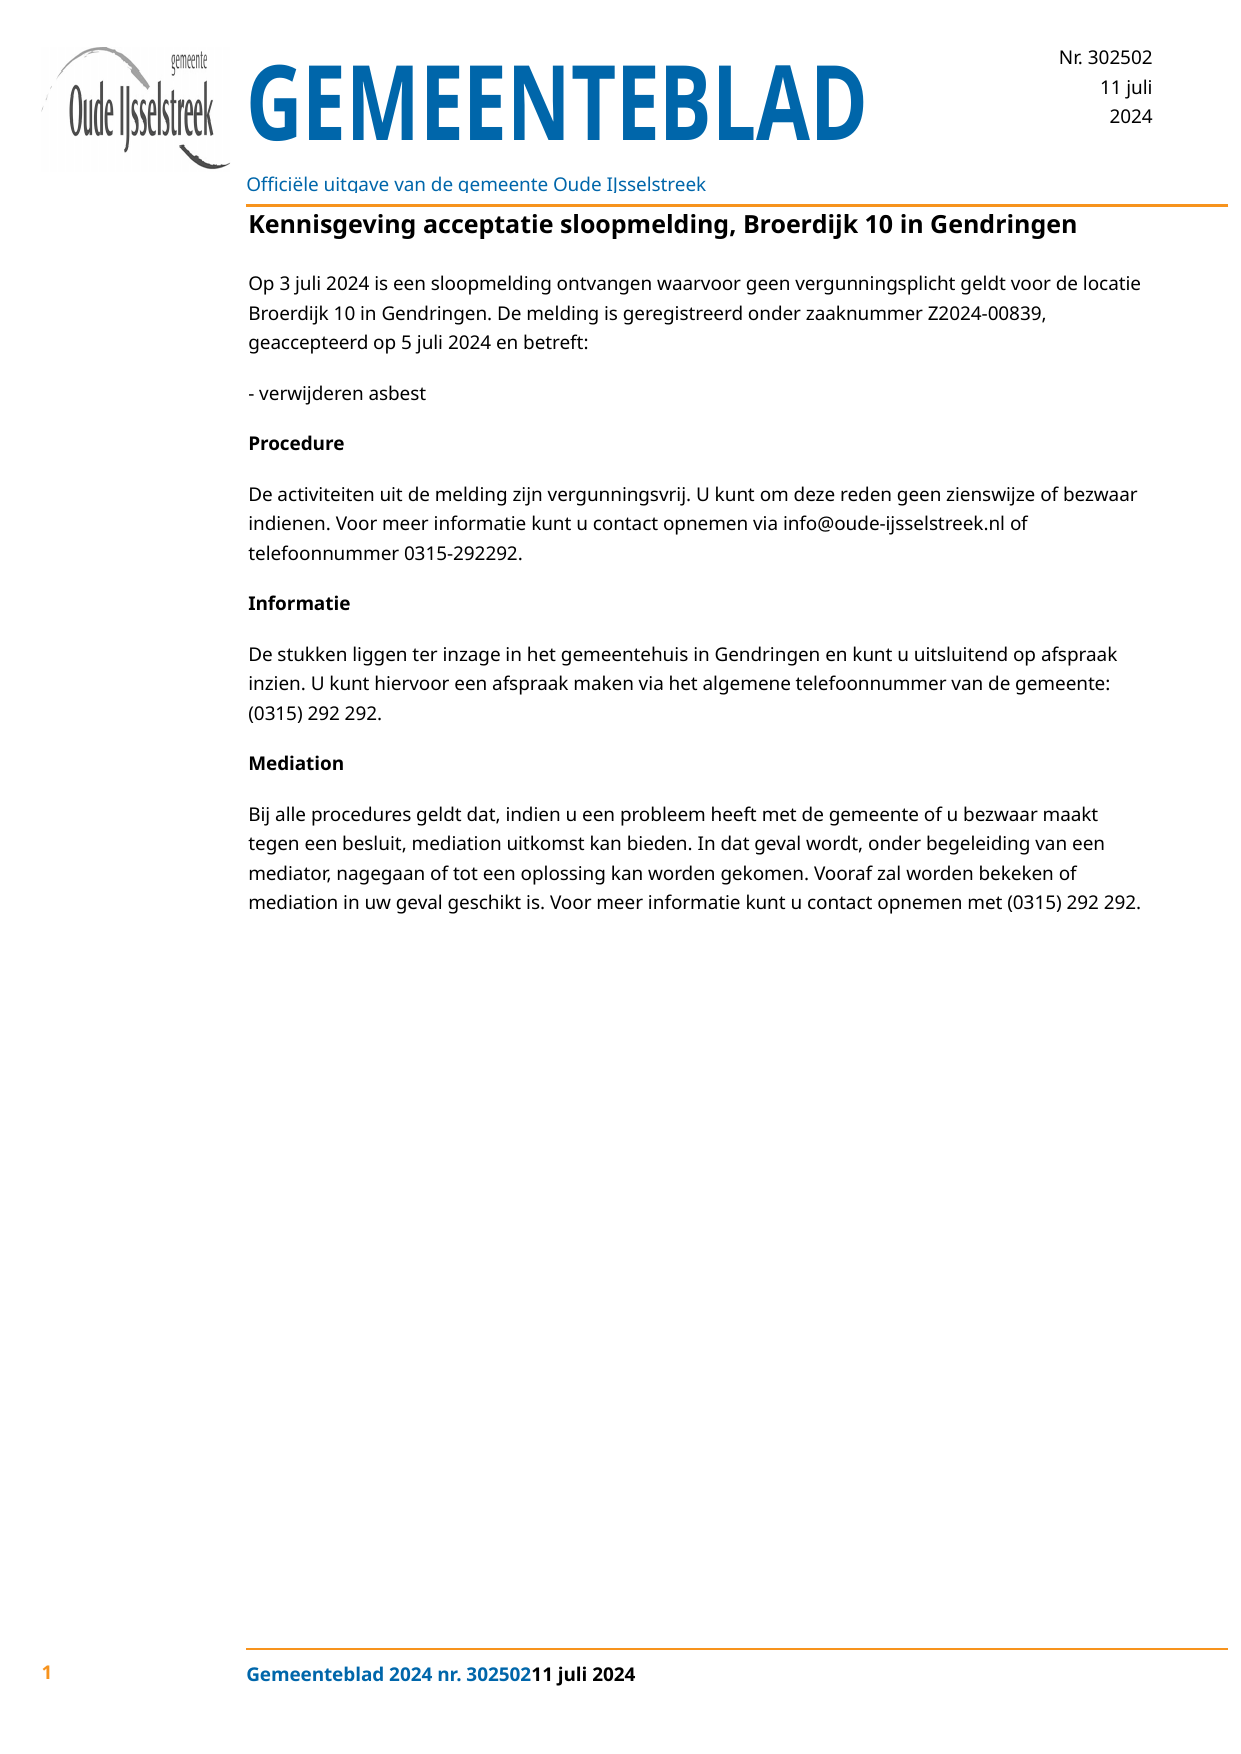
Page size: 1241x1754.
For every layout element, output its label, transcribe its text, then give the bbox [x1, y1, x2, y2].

text Kennisgeving acceptatie sloopmelding, Broerdijk 10 in Gendringen [248, 207, 1152, 241]
text - verwijderen asbest [248, 380, 1152, 406]
text Mediation [248, 750, 1152, 776]
text Op 3 juli 2024 is een sloopmelding ontvangen waarvoor geen vergunningsplicht geldt voor de locatie Broerdijk 10 in Gendringen. De melding is geregistreerd onder zaaknummer Z2024-00839, geaccepteerd op 5 juli 2024 en betreft: [248, 270, 1152, 355]
picture [41, 47, 231, 172]
text Procedure [248, 430, 1152, 456]
text Informatie [248, 590, 1152, 616]
text De activiteiten uit de melding zijn vergunningsvrij. U kunt om deze reden geen zienswijze of bezwaar indienen. Voor meer informatie kunt u contact opnemen via info@oude-ijsselstreek.nl of telefoonnummer 0315-292292. [248, 481, 1152, 566]
text Bij alle procedures geldt dat, indien u een probleem heeft met de gemeente of u bezwaar maakt tegen een besluit, mediation uitkomst kan bieden. In dat geval wordt, onder begeleiding van een mediator, nagegaan of tot een oplossing kan worden gekomen. Vooraf zal worden bekeken of mediation in uw geval geschikt is. Voor meer informatie kunt u contact opnemen met (0315) 292 292. [248, 801, 1152, 915]
text De stukken liggen ter inzage in het gemeentehuis in Gendringen en kunt u uitsluitend op afspraak inzien. U kunt hiervoor een afspraak maken via het algemene telefoonnummer van de gemeente: (0315) 292 292. [248, 641, 1152, 726]
